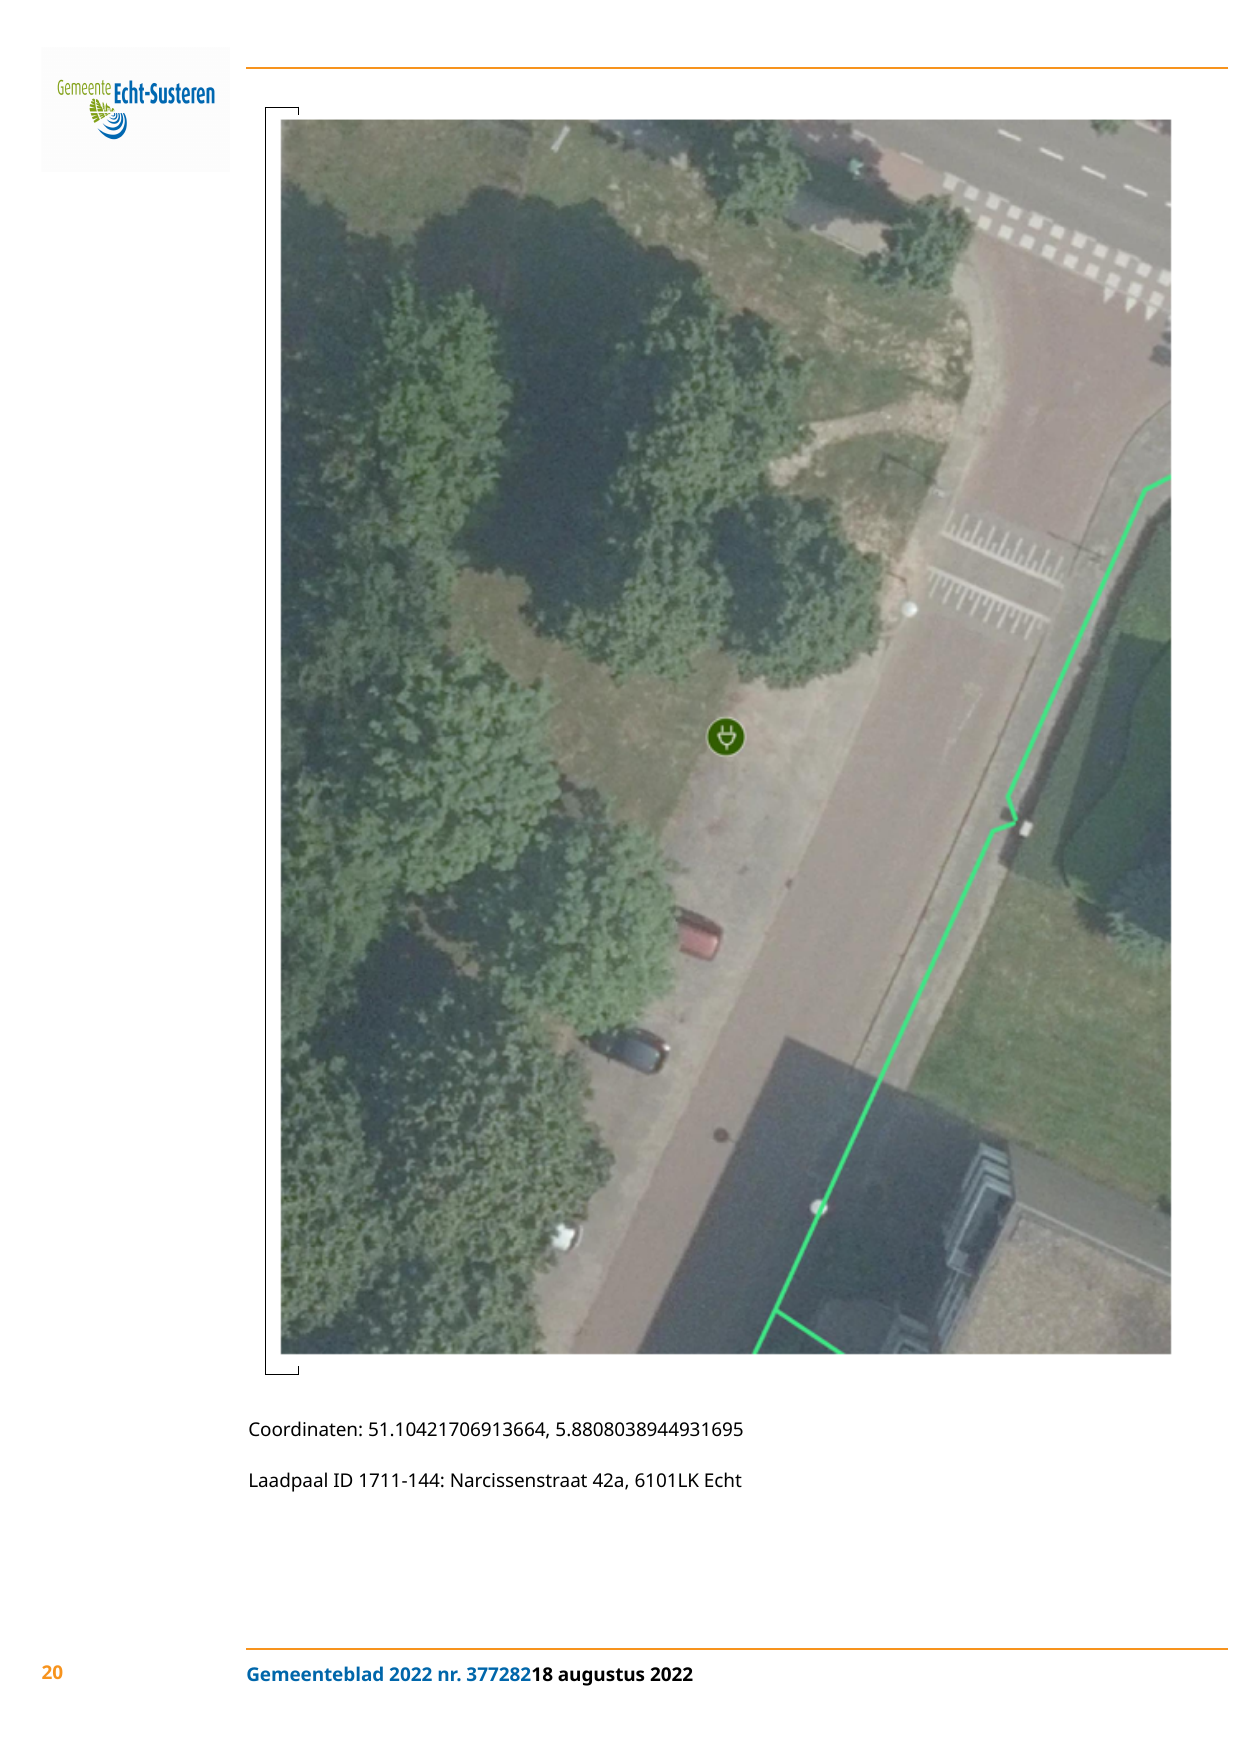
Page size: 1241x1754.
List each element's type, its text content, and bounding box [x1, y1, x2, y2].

picture [273, 115, 1178, 1366]
text Laadpaal ID 1711-144: Narcissenstraat 42a, 6101LK Echt [248, 1467, 1152, 1493]
text Coordinaten: 51.10421706913664, 5.8808038944931695 [248, 1417, 1152, 1442]
picture [41, 47, 231, 172]
